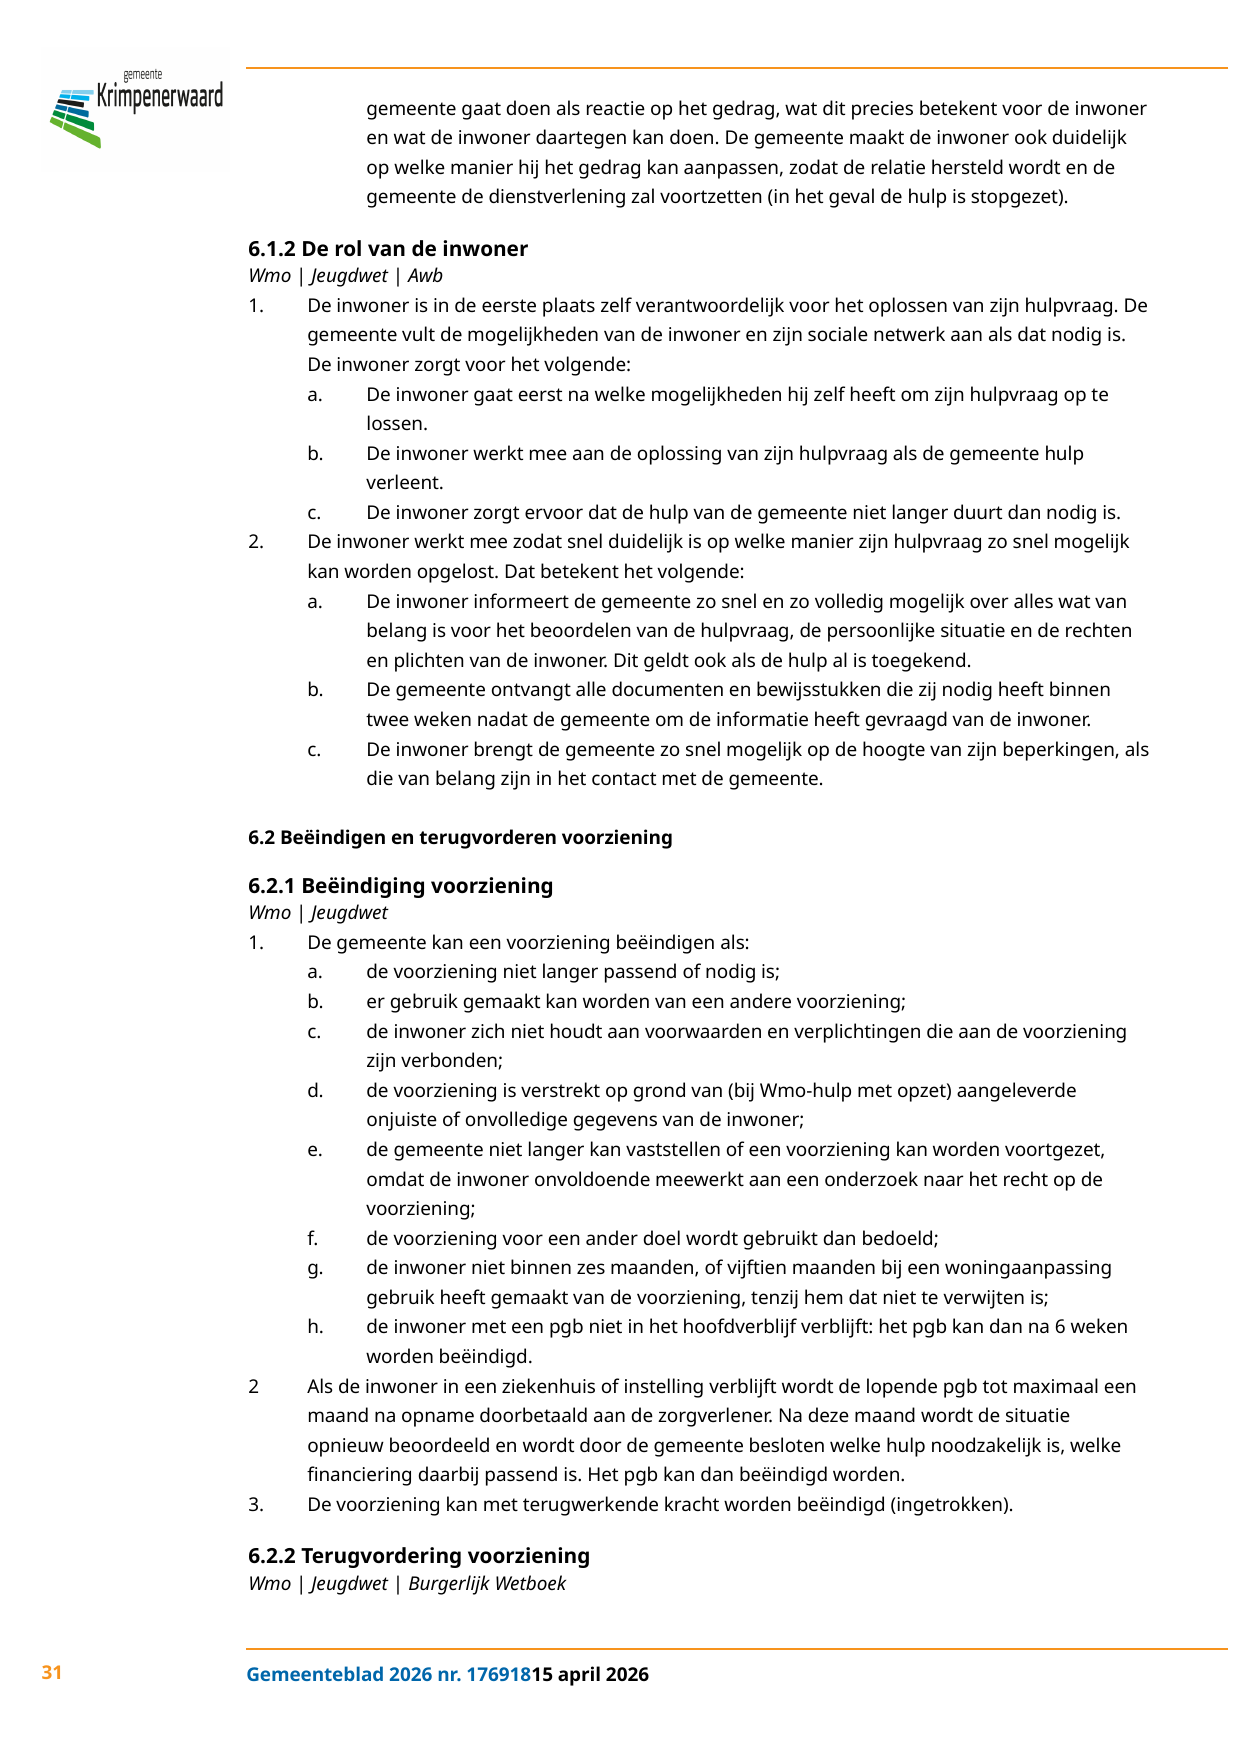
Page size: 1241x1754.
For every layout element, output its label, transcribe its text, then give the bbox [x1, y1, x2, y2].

text 6.1.2 De rol van de inwoner [248, 234, 1152, 262]
list er gebruik gemaakt kan worden van een andere voorziening; [307, 988, 1152, 1014]
list de inwoner zich niet houdt aan voorwaarden en verplichtingen die aan de voorziening zijn verbonden; [307, 1018, 1152, 1073]
list De inwoner is in de eerste plaats zelf verantwoordelijk voor het oplossen van zijn hulpvraag. De gemeente vult de mogelijkheden van de inwoner en zijn sociale netwerk aan als dat nodig is. De inwoner zorgt voor het volgende: [248, 292, 1152, 377]
text Wmo | Jeugdwet | Awb [248, 262, 1152, 288]
list de voorziening voor een ander doel wordt gebruikt dan bedoeld; [307, 1225, 1152, 1251]
picture [41, 47, 231, 172]
list De inwoner brengt de gemeente zo snel mogelijk op de hoogte van zijn beperkingen, als die van belang zijn in het contact met de gemeente. [307, 736, 1152, 791]
list De inwoner werkt mee aan de oplossing van zijn hulpvraag als de gemeente hulp verleent. [307, 440, 1152, 495]
list de inwoner met een pgb niet in het hoofdverblijf verblijft: het pgb kan dan na 6 weken worden beëindigd. [307, 1314, 1152, 1369]
text 6.2.1 Beëindiging voorziening [248, 871, 1152, 899]
list gemeente gaat doen als reactie op het gedrag, wat dit precies betekent voor de inwoner en wat de inwoner daartegen kan doen. De gemeente maakt de inwoner ook duidelijk op welke manier hij het gedrag kan aanpassen, zodat de relatie hersteld wordt en de gemeente de dienstverlening zal voortzetten (in het geval de hulp is stopgezet). [307, 95, 1152, 209]
list De gemeente ontvangt alle documenten en bewijsstukken die zij nodig heeft binnen twee weken nadat de gemeente om de informatie heeft gevraagd van de inwoner. [307, 677, 1152, 732]
text Wmo | Jeugdwet | Burgerlijk Wetboek [248, 1570, 1152, 1596]
list De inwoner gaat eerst na welke mogelijkheden hij zelf heeft om zijn hulpvraag op te lossen. [307, 381, 1152, 436]
list De gemeente kan een voorziening beëindigen als: [248, 929, 1152, 955]
list de voorziening is verstrekt op grond van (bij Wmo-hulp met opzet) aangeleverde onjuiste of onvolledige gegevens van de inwoner; [307, 1077, 1152, 1132]
text 6.2 Beëindigen en terugvorderen voorziening [248, 824, 1152, 850]
text Wmo | Jeugdwet [248, 899, 1152, 925]
list De inwoner werkt mee zodat snel duidelijk is op welke manier zijn hulpvraag zo snel mogelijk kan worden opgelost. Dat betekent het volgende: [248, 529, 1152, 584]
text 6.2.2 Terugvordering voorziening [248, 1542, 1152, 1570]
list de voorziening niet langer passend of nodig is; [307, 959, 1152, 984]
list Als de inwoner in een ziekenhuis of instelling verblijft wordt de lopende pgb tot maximaal een maand na opname doorbetaald aan de zorgverlener. Na deze maand wordt de situatie opnieuw beoordeeld en wordt door de gemeente besloten welke hulp noodzakelijk is, welke financiering daarbij passend is. Het pgb kan dan beëindigd worden. [248, 1373, 1152, 1487]
list De voorziening kan met terugwerkende kracht worden beëindigd (ingetrokken). [248, 1491, 1152, 1517]
list de inwoner niet binnen zes maanden, of vijftien maanden bij een woningaanpassing gebruik heeft gemaakt van de voorziening, tenzij hem dat niet te verwijten is; [307, 1254, 1152, 1310]
list De inwoner zorgt ervoor dat de hulp van de gemeente niet langer duurt dan nodig is. [307, 499, 1152, 525]
list de gemeente niet langer kan vaststellen of een voorziening kan worden voortgezet, omdat de inwoner onvoldoende meewerkt aan een onderzoek naar het recht op de voorziening; [307, 1136, 1152, 1221]
list De inwoner informeert de gemeente zo snel en zo volledig mogelijk over alles wat van belang is voor het beoordelen van de hulpvraag, de persoonlijke situatie en de rechten en plichten van de inwoner. Dit geldt ook als de hulp al is toegekend. [307, 588, 1152, 673]
